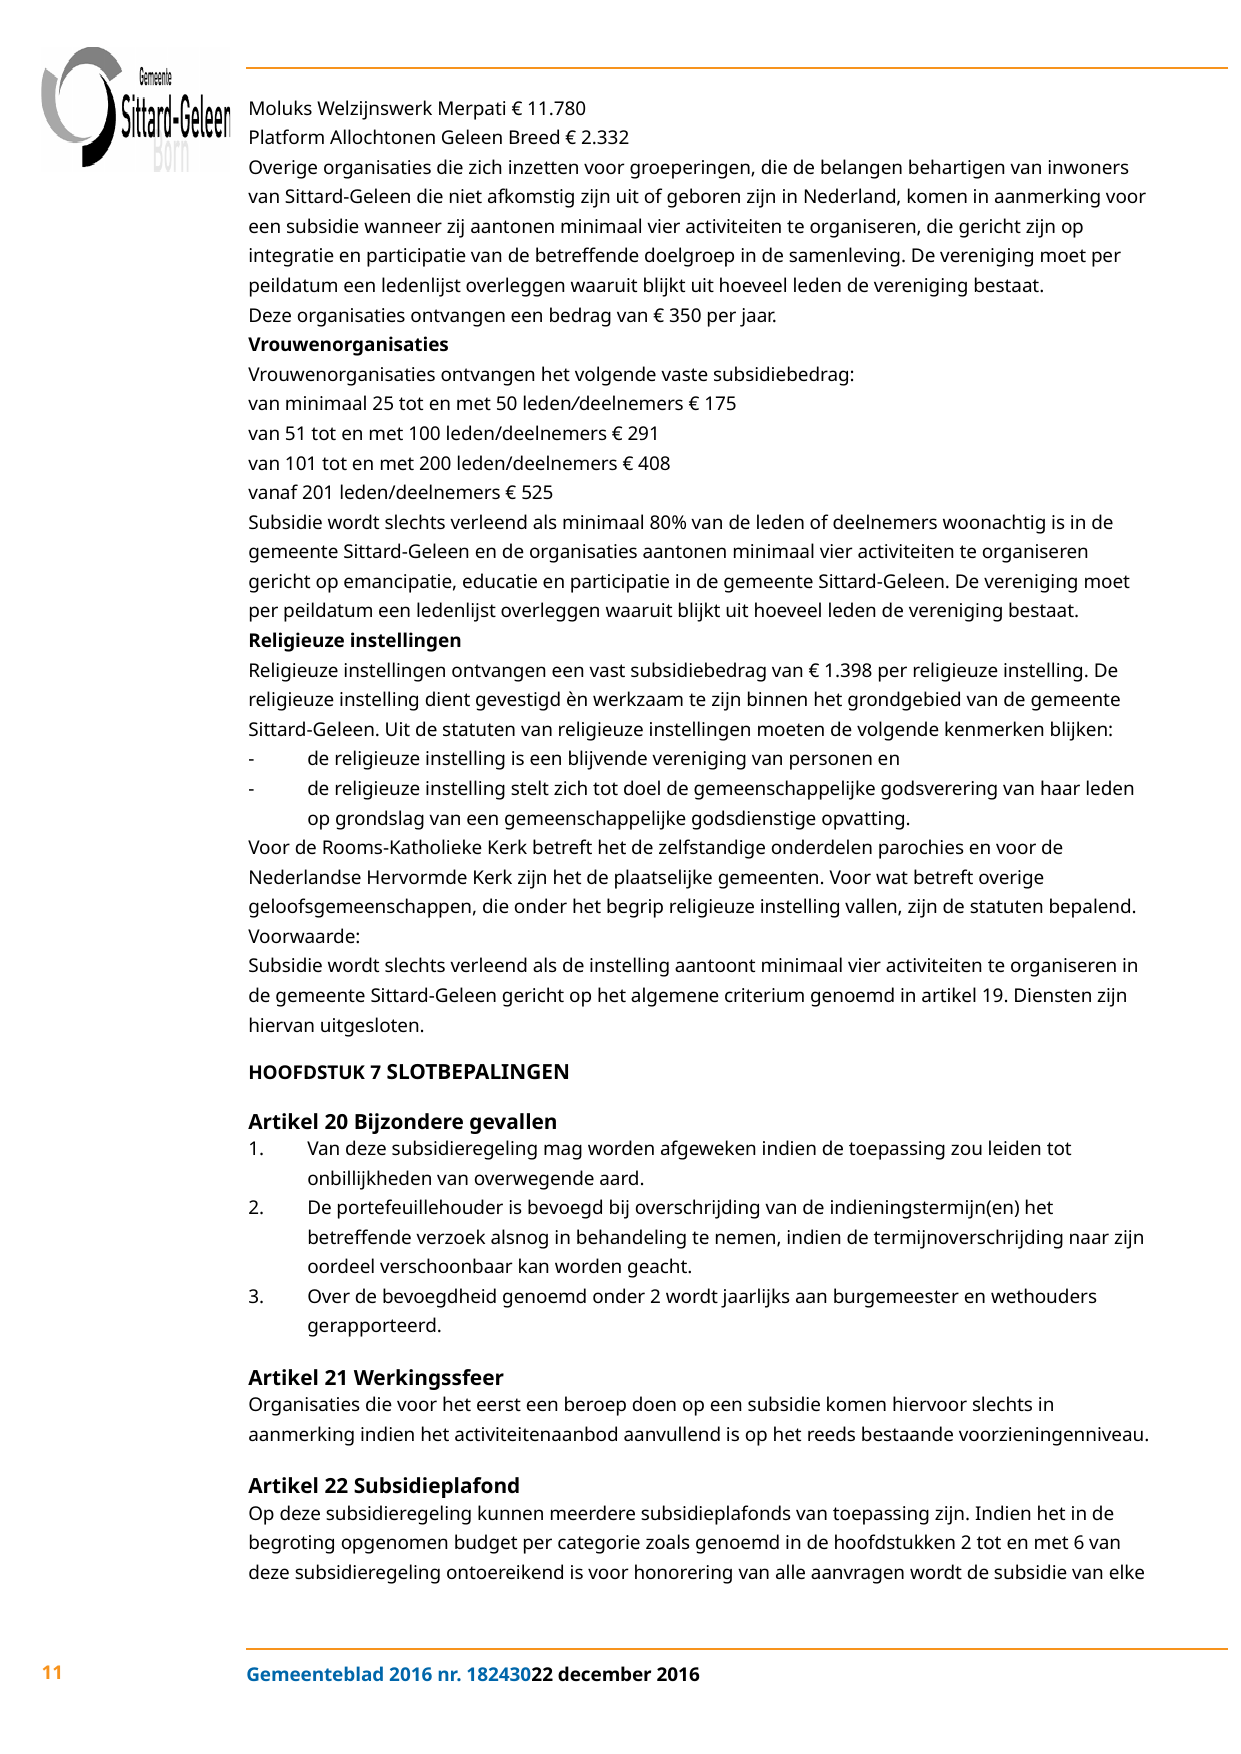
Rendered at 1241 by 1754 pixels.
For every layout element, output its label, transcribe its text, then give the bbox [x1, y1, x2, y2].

list de religieuze instelling stelt zich tot doel de gemeenschappelijke godsverering van haar leden op grondslag van een gemeenschappelijke godsdienstige opvatting. [248, 775, 1152, 831]
text vanaf 201 leden/deelnemers € 525 [248, 479, 1152, 505]
text van minimaal 25 tot en met 50 leden/deelnemers € 175 [248, 391, 1152, 416]
text Artikel 20 Bijzondere gevallen [248, 1107, 1152, 1135]
text Voor de Rooms-Katholieke Kerk betreft het de zelfstandige onderdelen parochies en voor de Nederlandse Hervormde Kerk zijn het de plaatselijke gemeenten. Voor wat betreft overige geloofsgemeenschappen, die onder het begrip religieuze instelling vallen, zijn de statuten bepalend. [248, 834, 1152, 919]
text van 51 tot en met 100 leden/deelnemers € 291 [248, 420, 1152, 446]
text Deze organisaties ontvangen een bedrag van € 350 per jaar. [248, 302, 1152, 328]
text Vrouwenorganisaties ontvangen het volgende vaste subsidiebedrag: [248, 361, 1152, 387]
text Organisaties die voor het eerst een beroep doen op een subsidie komen hiervoor slechts in aanmerking indien het activiteitenaanbod aanvullend is op het reeds bestaande voorzieningenniveau. [248, 1392, 1152, 1447]
text Artikel 22 Subsidieplafond [248, 1472, 1152, 1500]
list Van deze subsidieregeling mag worden afgeweken indien de toepassing zou leiden tot onbillijkheden van overwegende aard. [248, 1135, 1152, 1191]
text Op deze subsidieregeling kunnen meerdere subsidieplafonds van toepassing zijn. Indien het in de begroting opgenomen budget per categorie zoals genoemd in de hoofdstukken 2 tot en met 6 van deze subsidieregeling ontoereikend is voor honorering van alle aanvragen wordt de subsidie van elke [248, 1500, 1152, 1585]
text Subsidie wordt slechts verleend als de instelling aantoont minimaal vier activiteiten te organiseren in de gemeente Sittard-Geleen gericht op het algemene criterium genoemd in artikel 19. Diensten zijn hiervan uitgesloten. [248, 953, 1152, 1038]
list Over de bevoegdheid genoemd onder 2 wordt jaarlijks aan burgemeester en wethouders gerapporteerd. [248, 1283, 1152, 1338]
text Platform Allochtonen Geleen Breed € 2.332 [248, 124, 1152, 150]
text Subsidie wordt slechts verleend als minimaal 80% van de leden of deelnemers woonachtig is in de gemeente Sittard-Geleen en de organisaties aantonen minimaal vier activiteiten te organiseren gericht op emancipatie, educatie en participatie in de gemeente Sittard-Geleen. De vereniging moet per peildatum een ledenlijst overleggen waaruit blijkt uit hoeveel leden de vereniging bestaat. [248, 509, 1152, 623]
text Religieuze instellingen [248, 627, 1152, 653]
list De portefeuillehouder is bevoegd bij overschrijding van de indieningstermijn(en) het betreffende verzoek alsnog in behandeling te nemen, indien de termijnoverschrijding naar zijn oordeel verschoonbaar kan worden geacht. [248, 1194, 1152, 1279]
list de religieuze instelling is een blijvende vereniging van personen en [248, 746, 1152, 771]
text Voorwaarde: [248, 923, 1152, 949]
text Moluks Welzijnswerk Merpati € 11.780 [248, 95, 1152, 121]
text Artikel 21 Werkingssfeer [248, 1363, 1152, 1392]
text Religieuze instellingen ontvangen een vast subsidiebedrag van € 1.398 per religieuze instelling. De religieuze instelling dient gevestigd èn werkzaam te zijn binnen het grondgebied van de gemeente Sittard-Geleen. Uit de statuten van religieuze instellingen moeten de volgende kenmerken blijken: [248, 657, 1152, 742]
text van 101 tot en met 200 leden/deelnemers € 408 [248, 450, 1152, 476]
text Vrouwenorganisaties [248, 331, 1152, 357]
text HOOFDSTUK 7 SLOTBEPALINGEN [248, 1057, 1152, 1086]
text Overige organisaties die zich inzetten voor groeperingen, die de belangen behartigen van inwoners van Sittard-Geleen die niet afkomstig zijn uit of geboren zijn in Nederland, komen in aanmerking voor een subsidie wanneer zij aantonen minimaal vier activiteiten te organiseren, die gericht zijn op integratie en participatie van de betreffende doelgroep in de samenleving. De vereniging moet per peildatum een ledenlijst overleggen waaruit blijkt uit hoeveel leden de vereniging bestaat. [248, 154, 1152, 298]
picture [41, 47, 231, 172]
